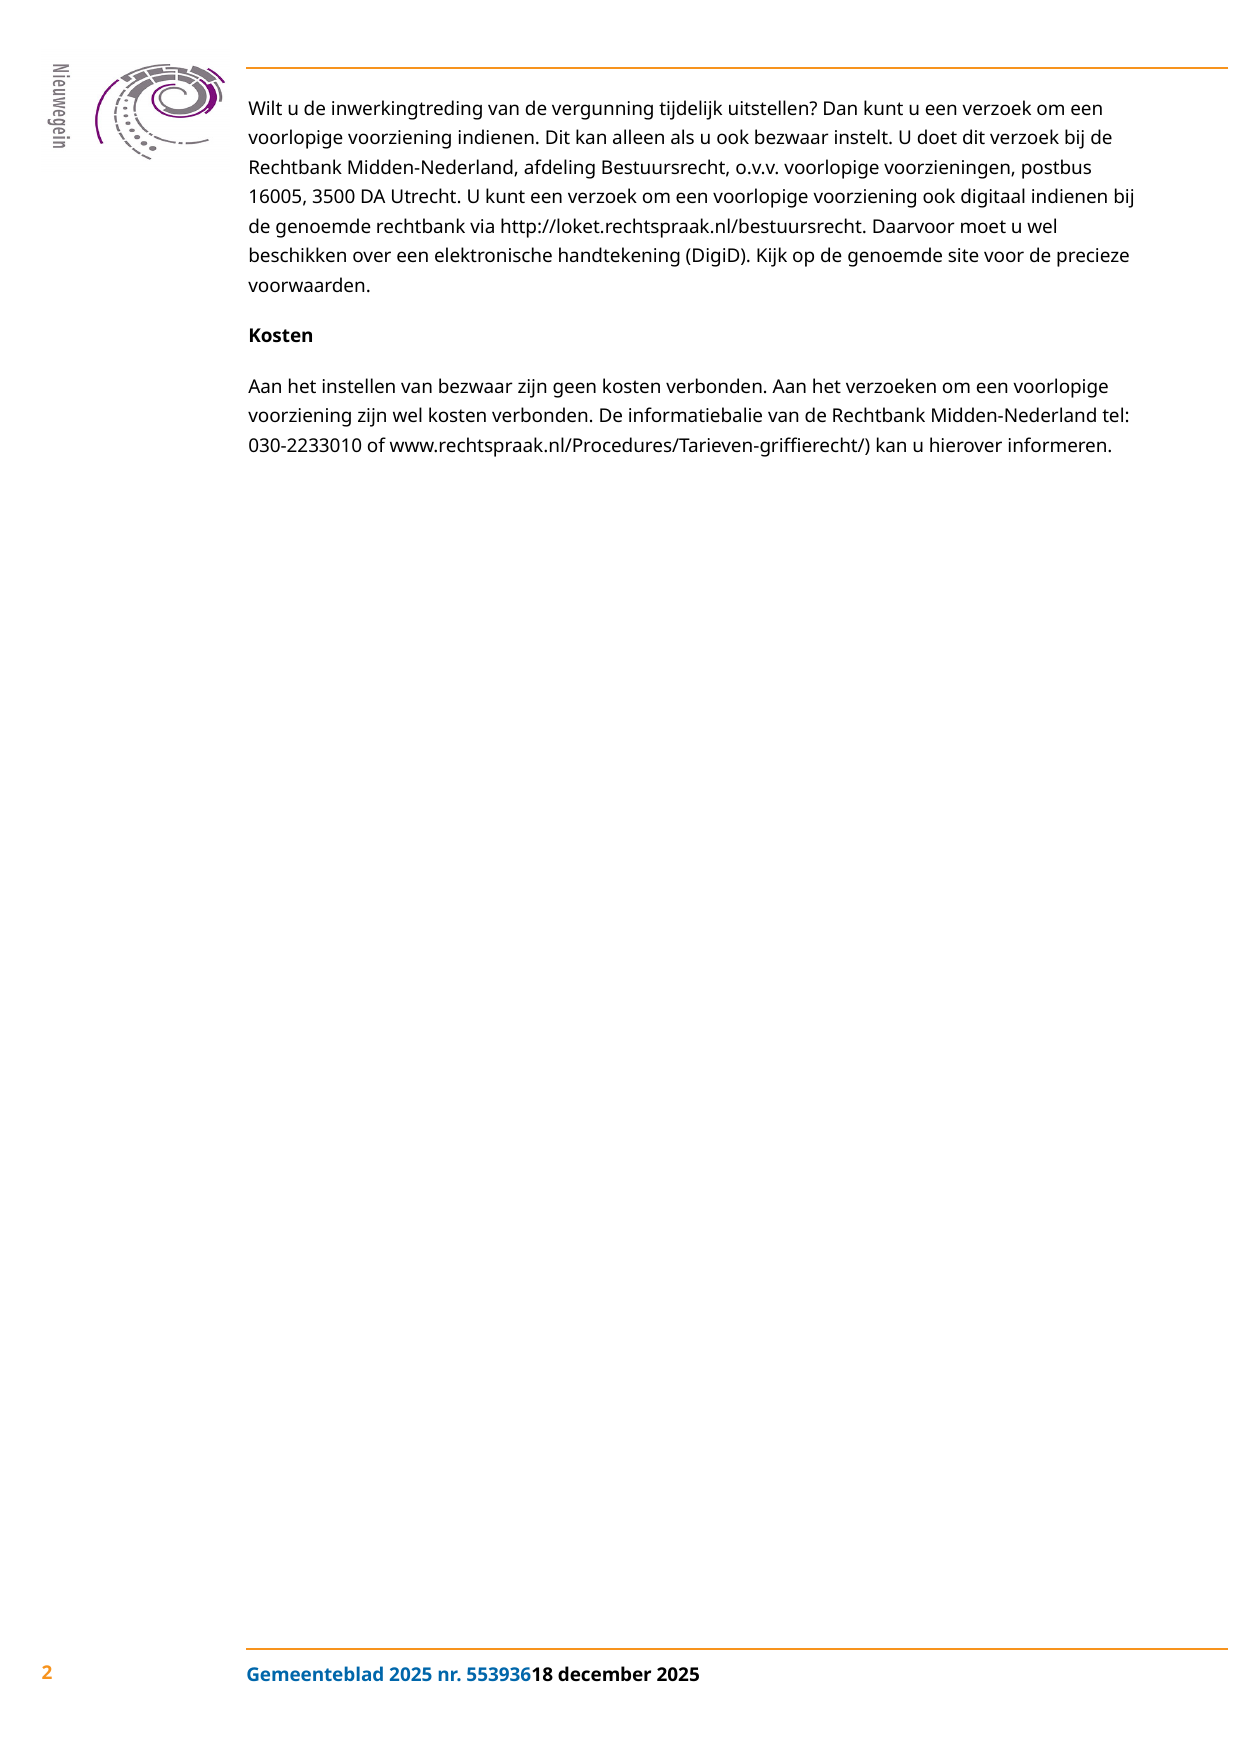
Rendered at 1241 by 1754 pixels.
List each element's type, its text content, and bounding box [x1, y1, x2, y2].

picture [41, 47, 231, 172]
text Kosten [248, 323, 1152, 348]
text Wilt u de inwerkingtreding van de vergunning tijdelijk uitstellen? Dan kunt u een verzoek om een voorlopige voorziening indienen. Dit kan alleen als u ook bezwaar instelt. U doet dit verzoek bij de Rechtbank Midden-Nederland, afdeling Bestuursrecht, o.v.v. voorlopige voorzieningen, postbus 16005, 3500 DA Utrecht. U kunt een verzoek om een voorlopige voorziening ook digitaal indienen bij de genoemde rechtbank via http://loket.rechtspraak.nl/bestuursrecht. Daarvoor moet u wel beschikken over een elektronische handtekening (DigiD). Kijk op de genoemde site voor de precieze voorwaarden. [248, 95, 1152, 298]
text Aan het instellen van bezwaar zijn geen kosten verbonden. Aan het verzoeken om een voorlopige voorziening zijn wel kosten verbonden. De informatiebalie van de Rechtbank Midden-Nederland tel: 030-2233010 of www.rechtspraak.nl/Procedures/Tarieven-griffierecht/) kan u hierover informeren. [248, 373, 1152, 458]
